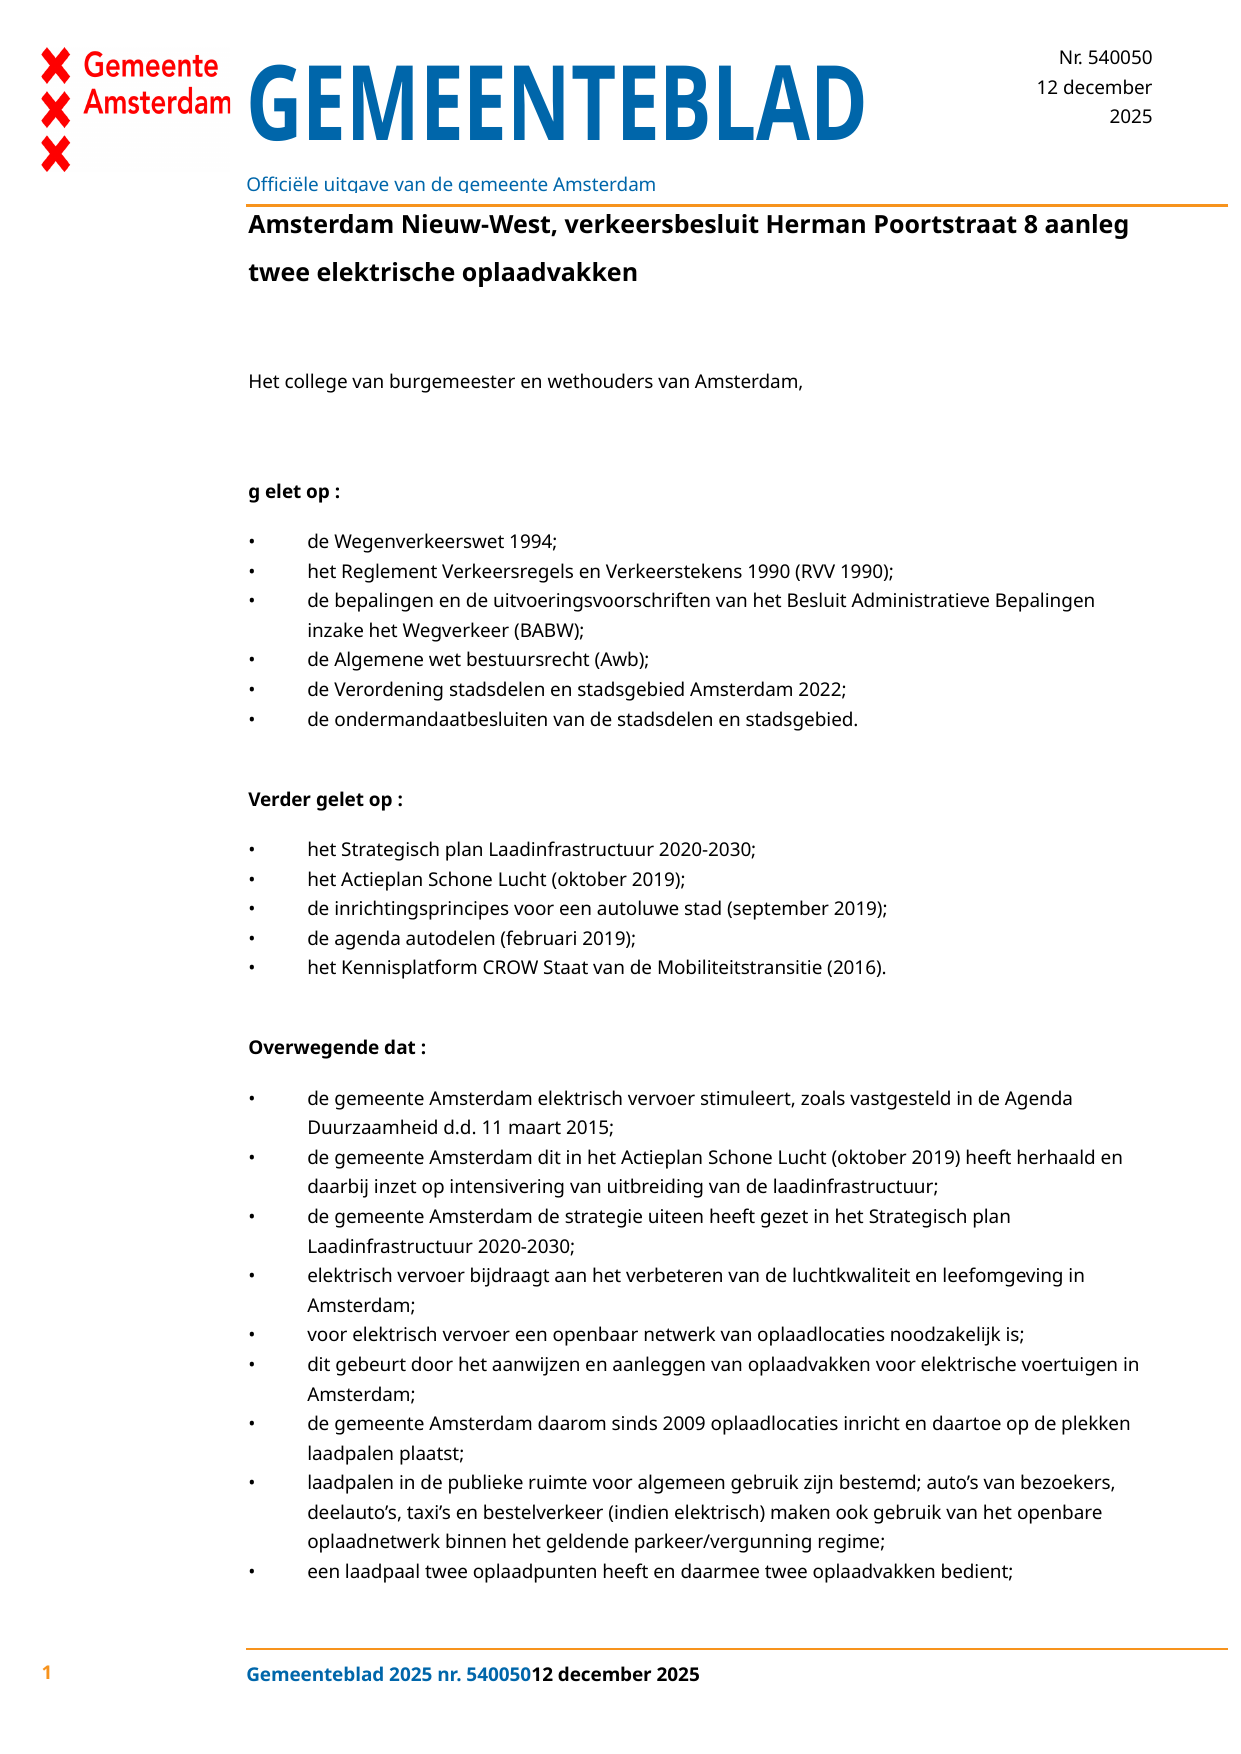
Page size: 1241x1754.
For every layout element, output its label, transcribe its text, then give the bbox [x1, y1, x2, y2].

list laadpalen in de publieke ruimte voor algemeen gebruik zijn bestemd; auto’s van bezoekers, deelauto’s, taxi’s en bestelverkeer (indien elektrisch) maken ook gebruik van het openbare oplaadnetwerk binnen het geldende parkeer/vergunning regime; [248, 1469, 1152, 1554]
list dit gebeurt door het aanwijzen en aanleggen van oplaadvakken voor elektrische voertuigen in Amsterdam; [248, 1351, 1152, 1406]
list een laadpaal twee oplaadpunten heeft en daarmee twee oplaadvakken bedient; [248, 1558, 1152, 1584]
list voor elektrisch vervoer een openbaar netwerk van oplaadlocaties noodzakelijk is; [248, 1322, 1152, 1347]
text Overwegende dat : [248, 1034, 1152, 1060]
list de gemeente Amsterdam de strategie uiteen heeft gezet in het Strategisch plan Laadinfrastructuur 2020-2030; [248, 1203, 1152, 1258]
list de Algemene wet bestuursrecht (Awb); [248, 647, 1152, 672]
text g elet op : [248, 478, 1152, 503]
list het Actieplan Schone Lucht (oktober 2019); [248, 866, 1152, 891]
list het Reglement Verkeersregels en Verkeerstekens 1990 (RVV 1990); [248, 558, 1152, 583]
list de gemeente Amsterdam elektrisch vervoer stimuleert, zoals vastgesteld in de Agenda Duurzaamheid d.d. 11 maart 2015; [248, 1085, 1152, 1140]
picture [41, 47, 231, 172]
list de Verordening stadsdelen en stadsgebied Amsterdam 2022; [248, 676, 1152, 702]
text Amsterdam Nieuw-West, verkeersbesluit Herman Poortstraat 8 aanleg twee elektrische oplaadvakken [248, 207, 1152, 288]
text Verder gelet op : [248, 786, 1152, 811]
list de inrichtingsprincipes voor een autoluwe stad (september 2019); [248, 895, 1152, 921]
list het Strategisch plan Laadinfrastructuur 2020-2030; [248, 836, 1152, 862]
list de bepalingen en de uitvoeringsvoorschriften van het Besluit Administratieve Bepalingen inzake het Wegverkeer (BABW); [248, 587, 1152, 643]
list de Wegenverkeerswet 1994; [248, 528, 1152, 554]
list het Kennisplatform CROW Staat van de Mobiliteitstransitie (2016). [248, 954, 1152, 980]
list de agenda autodelen (februari 2019); [248, 925, 1152, 951]
text Het college van burgemeester en wethouders van Amsterdam, [248, 368, 1152, 394]
list de ondermandaatbesluiten van de stadsdelen en stadsgebied. [248, 706, 1152, 731]
list elektrisch vervoer bijdraagt aan het verbeteren van de luchtkwaliteit en leefomgeving in Amsterdam; [248, 1262, 1152, 1318]
list de gemeente Amsterdam daarom sinds 2009 oplaadlocaties inricht en daartoe op de plekken laadpalen plaatst; [248, 1410, 1152, 1466]
list de gemeente Amsterdam dit in het Actieplan Schone Lucht (oktober 2019) heeft herhaald en daarbij inzet op intensivering van uitbreiding van de laadinfrastructuur; [248, 1144, 1152, 1199]
